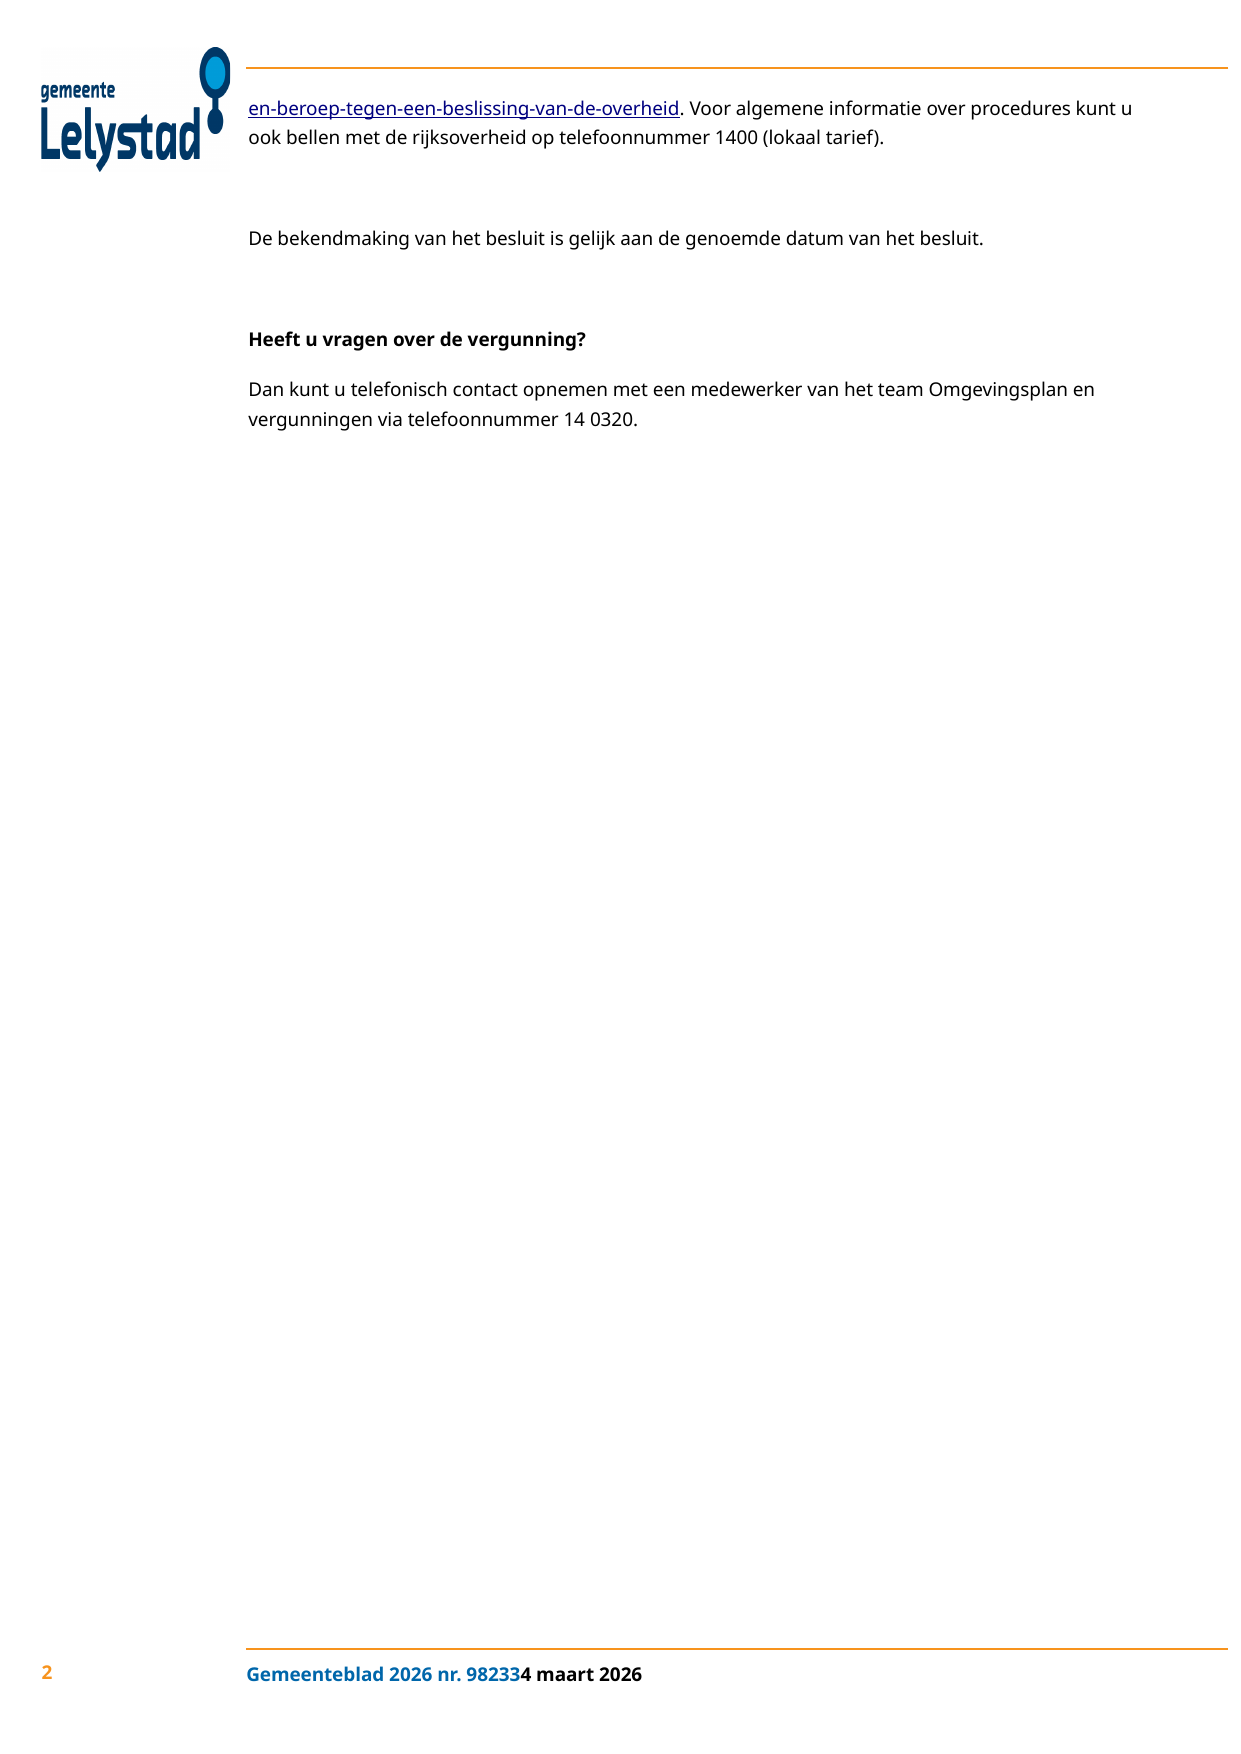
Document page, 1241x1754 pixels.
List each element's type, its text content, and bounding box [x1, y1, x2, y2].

text Dan kunt u telefonisch contact opnemen met een medewerker van het team Omgevingsplan en vergunningen via telefoonnummer 14 0320. [248, 376, 1152, 432]
text De bekendmaking van het besluit is gelijk aan de genoemde datum van het besluit. [248, 225, 1152, 251]
picture [41, 47, 231, 172]
text en-beroep-tegen-een-beslissing-van-de-overheid. Voor algemene informatie over procedures kunt u ook bellen met de rijksoverheid op telefoonnummer 1400 (lokaal tarief). [248, 95, 1152, 150]
text Heeft u vragen over de vergunning? [248, 326, 1152, 352]
